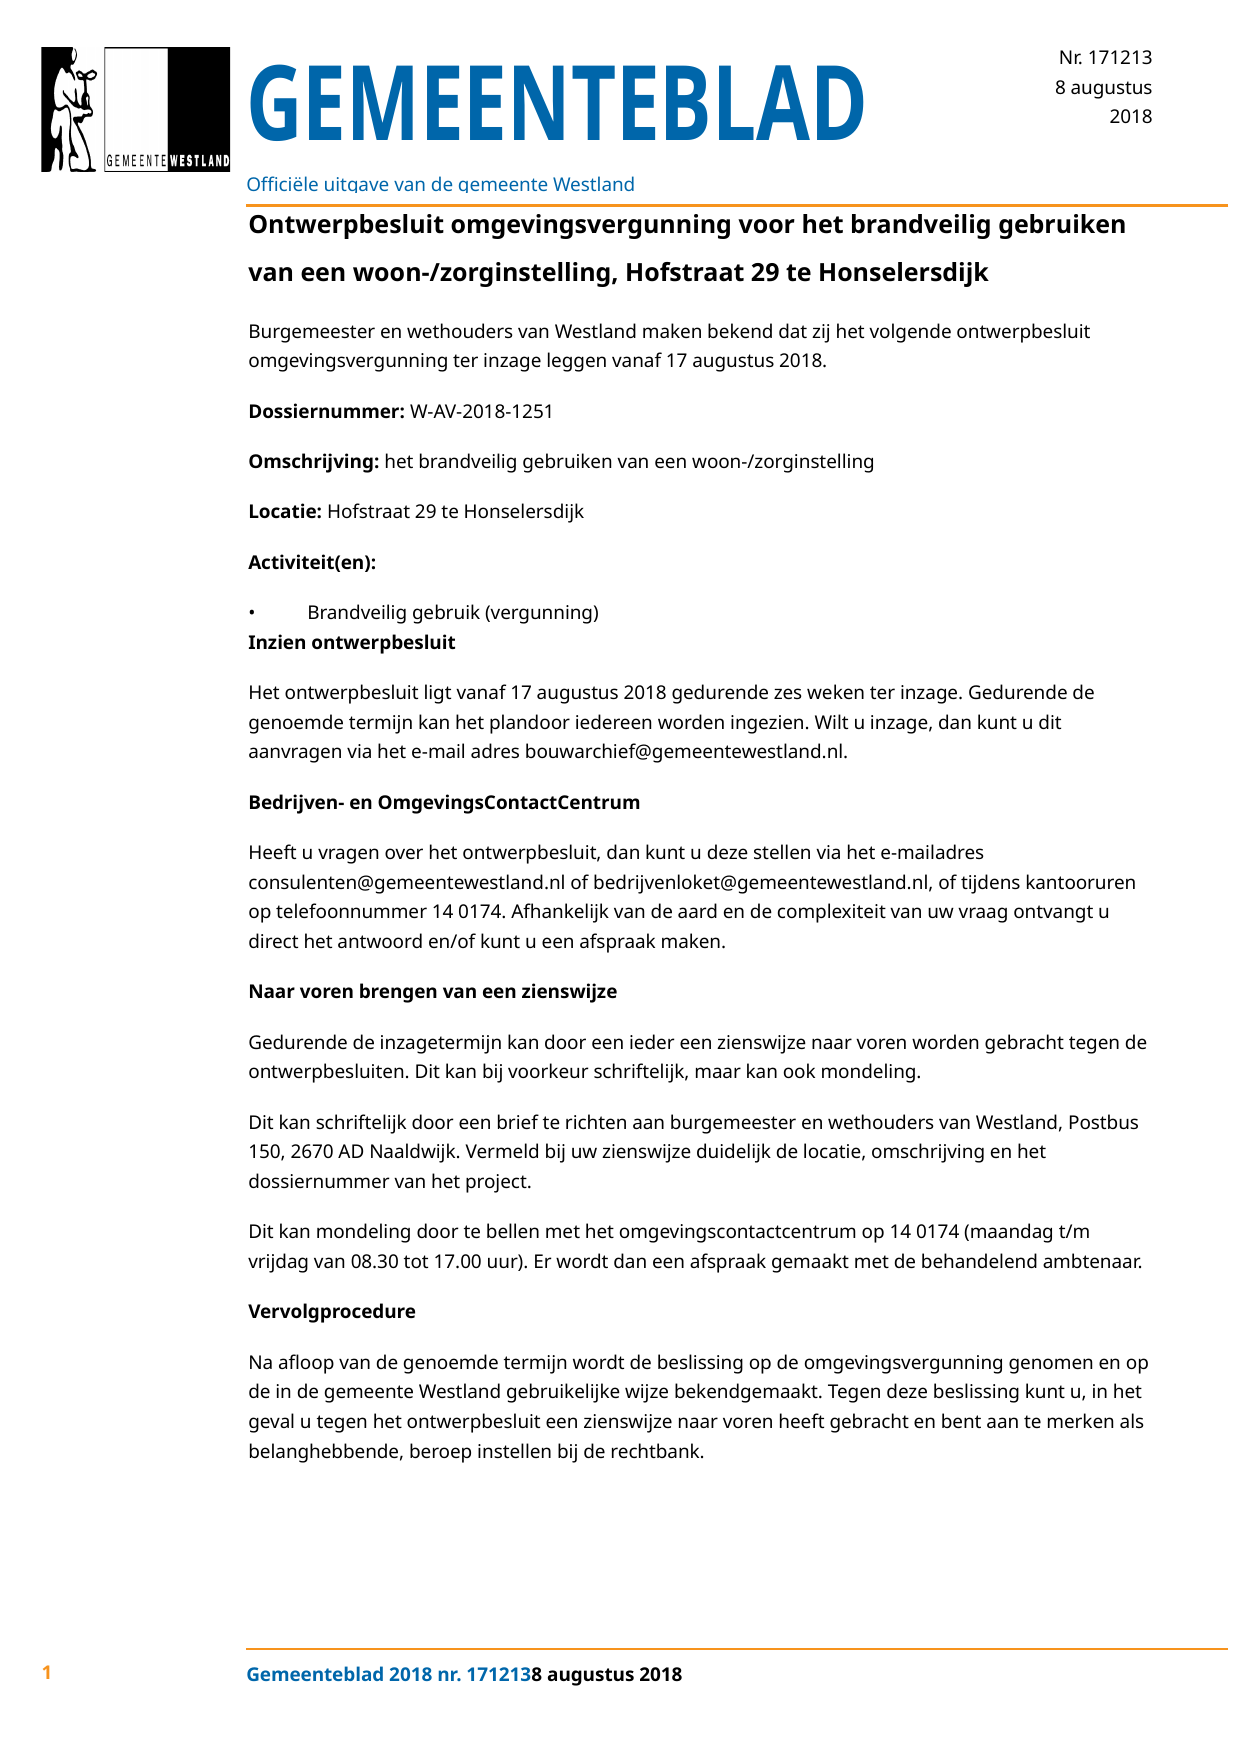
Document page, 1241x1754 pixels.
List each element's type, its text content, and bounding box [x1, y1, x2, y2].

text Gedurende de inzagetermijn kan door een ieder een zienswijze naar voren worden gebracht tegen de ontwerpbesluiten. Dit kan bij voorkeur schriftelijk, maar kan ook mondeling. [248, 1029, 1152, 1084]
list Brandveilig gebruik (vergunning) [248, 599, 1152, 625]
text Na afloop van de genoemde termijn wordt de beslissing op de omgevingsvergunning genomen en op de in de gemeente Westland gebruikelijke wijze bekendgemaakt. Tegen deze beslissing kunt u, in het geval u tegen het ontwerpbesluit een zienswijze naar voren heeft gebracht en bent aan te merken als belanghebbende, beroep instellen bij de rechtbank. [248, 1349, 1152, 1464]
text Ontwerpbesluit omgevingsvergunning voor het brandveilig gebruiken van een woon-/zorginstelling, Hofstraat 29 te Honselersdijk [248, 207, 1152, 288]
text Dit kan schriftelijk door een brief te richten aan burgemeester en wethouders van Westland, Postbus 150, 2670 AD Naaldwijk. Vermeld bij uw zienswijze duidelijk de locatie, omschrijving en het dossiernummer van het project. [248, 1109, 1152, 1194]
text Burgemeester en wethouders van Westland maken bekend dat zij het volgende ontwerpbesluit omgevingsvergunning ter inzage leggen vanaf 17 augustus 2018. [248, 318, 1152, 373]
text Inzien ontwerpbesluit [248, 629, 1152, 655]
text Heeft u vragen over het ontwerpbesluit, dan kunt u deze stellen via het e-mailadres consulenten@gemeentewestland.nl of bedrijvenloket@gemeentewestland.nl, of tijdens kantooruren op telefoonnummer 14 0174. Afhankelijk van de aard en de complexiteit van uw vraag ontvangt u direct het antwoord en/of kunt u een afspraak maken. [248, 839, 1152, 954]
text Bedrijven- en OmgevingsContactCentrum [248, 789, 1152, 815]
text Activiteit(en): [248, 549, 1152, 575]
text Vervolgprocedure [248, 1299, 1152, 1324]
text Dossiernummer: W-AV-2018-1251 [248, 398, 1152, 424]
text Naar voren brengen van een zienswijze [248, 979, 1152, 1004]
text Dit kan mondeling door te bellen met het omgevingscontactcentrum op 14 0174 (maandag t/m vrijdag van 08.30 tot 17.00 uur). Er wordt dan een afspraak gemaakt met de behandelend ambtenaar. [248, 1219, 1152, 1274]
picture [41, 47, 231, 172]
text Omschrijving: het brandveilig gebruiken van een woon-/zorginstelling [248, 448, 1152, 474]
text Het ontwerpbesluit ligt vanaf 17 augustus 2018 gedurende zes weken ter inzage. Gedurende de genoemde termijn kan het plandoor iedereen worden ingezien. Wilt u inzage, dan kunt u dit aanvragen via het e-mail adres bouwarchief@gemeentewestland.nl. [248, 679, 1152, 764]
text Locatie: Hofstraat 29 te Honselersdijk [248, 499, 1152, 524]
